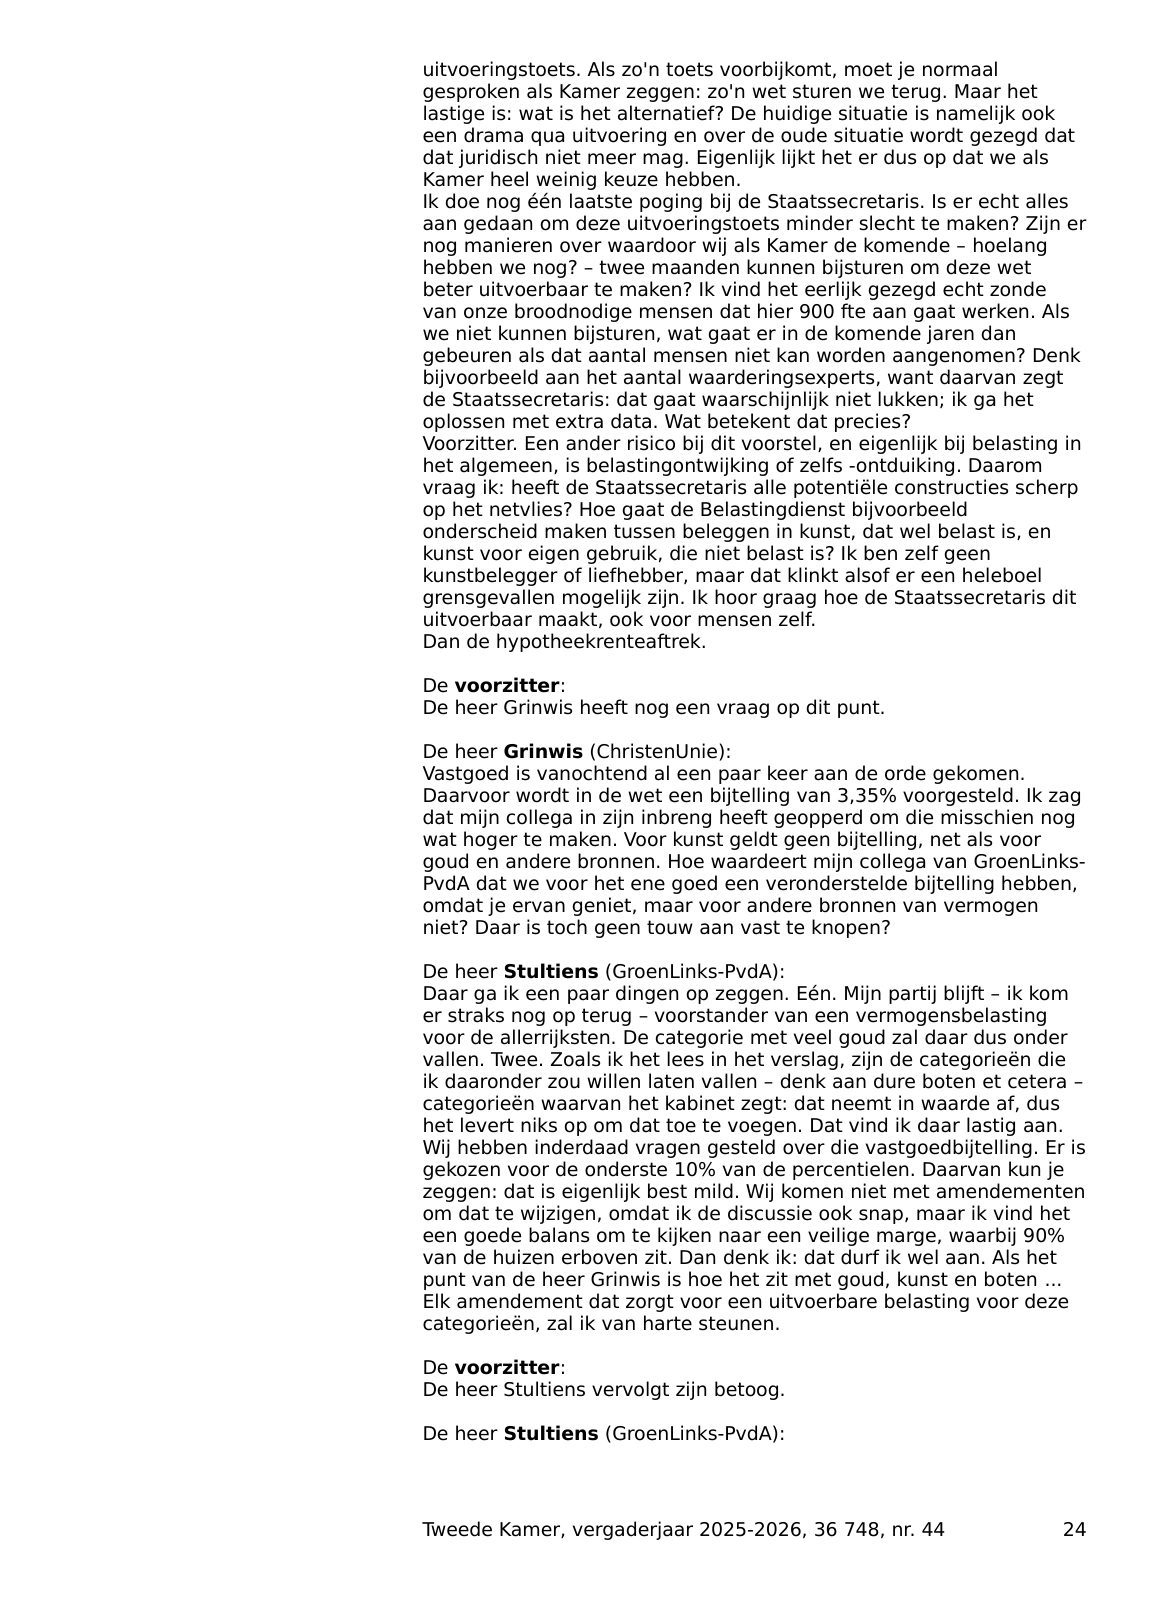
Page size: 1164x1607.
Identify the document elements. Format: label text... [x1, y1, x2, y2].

text De heer Grinwis (ChristenUnie): [422, 741, 1087, 763]
text Voorzitter. Een ander risico bij dit voorstel, en eigenlijk bij belasting in het algemeen, is belastingontwijking of zelfs -ontduiking. Daarom vraag ik: heeft de Staatssecretaris alle potentiële constructies scherp op het netvlies? Hoe gaat de Belastingdienst bijvoorbeeld onderscheid maken tussen beleggen in kunst, dat wel belast is, en kunst voor eigen gebruik, die niet belast is? Ik ben zelf geen kunstbelegger of liefhebber, maar dat klinkt alsof er een heleboel grensgevallen mogelijk zijn. Ik hoor graag hoe de Staatssecretaris dit uitvoerbaar maakt, ook voor mensen zelf. [422, 433, 1087, 631]
text De voorzitter: [422, 1357, 1087, 1379]
text Ik doe nog één laatste poging bij de Staatssecretaris. Is er echt alles aan gedaan om deze uitvoeringstoets minder slecht te maken? Zijn er nog manieren over waardoor wij als Kamer de komende – hoelang hebben we nog? – twee maanden kunnen bijsturen om deze wet beter uitvoerbaar te maken? Ik vind het eerlijk gezegd echt zonde van onze broodnodige mensen dat hier 900 fte aan gaat werken. Als we niet kunnen bijsturen, wat gaat er in de komende jaren dan gebeuren als dat aantal mensen niet kan worden aangenomen? Denk bijvoorbeeld aan het aantal waarderingsexperts, want daarvan zegt de Staatssecretaris: dat gaat waarschijnlijk niet lukken; ik ga het oplossen met extra data. Wat betekent dat precies? [422, 191, 1087, 433]
text De heer Stultiens (GroenLinks-PvdA): [422, 1423, 1087, 1445]
text Vastgoed is vanochtend al een paar keer aan de orde gekomen. Daarvoor wordt in de wet een bijtelling van 3,35% voorgesteld. Ik zag dat mijn collega in zijn inbreng heeft geopperd om die misschien nog wat hoger te maken. Voor kunst geldt geen bijtelling, net als voor goud en andere bronnen. Hoe waardeert mijn collega van GroenLinks-PvdA dat we voor het ene goed een veronderstelde bijtelling hebben, omdat je ervan geniet, maar voor andere bronnen van vermogen niet? Daar is toch geen touw aan vast te knopen? [422, 763, 1087, 939]
text De heer Stultiens vervolgt zijn betoog. [422, 1379, 1087, 1401]
text Dan de hypotheekrenteaftrek. [422, 631, 1087, 652]
text uitvoeringstoets. Als zo'n toets voorbijkomt, moet je normaal gesproken als Kamer zeggen: zo'n wet sturen we terug. Maar het lastige is: wat is het alternatief? De huidige situatie is namelijk ook een drama qua uitvoering en over de oude situatie wordt gezegd dat dat juridisch niet meer mag. Eigenlijk lijkt het er dus op dat we als Kamer heel weinig keuze hebben. [422, 59, 1087, 191]
text De heer Stultiens (GroenLinks-PvdA): [422, 961, 1087, 983]
text Daar ga ik een paar dingen op zeggen. Eén. Mijn partij blijft – ik kom er straks nog op terug – voorstander van een vermogensbelasting voor de allerrijksten. De categorie met veel goud zal daar dus onder vallen. Twee. Zoals ik het lees in het verslag, zijn de categorieën die ik daaronder zou willen laten vallen – denk aan dure boten et cetera – categorieën waarvan het kabinet zegt: dat neemt in waarde af, dus het levert niks op om dat toe te voegen. Dat vind ik daar lastig aan. Wij hebben inderdaad vragen gesteld over die vastgoedbijtelling. Er is gekozen voor de onderste 10% van de percentielen. Daarvan kun je zeggen: dat is eigenlijk best mild. Wij komen niet met amendementen om dat te wijzigen, omdat ik de discussie ook snap, maar ik vind het een goede balans om te kijken naar een veilige marge, waarbij 90% van de huizen erboven zit. Dan denk ik: dat durf ik wel aan. Als het punt van de heer Grinwis is hoe het zit met goud, kunst en boten ... Elk amendement dat zorgt voor een uitvoerbare belasting voor deze categorieën, zal ik van harte steunen. [422, 983, 1087, 1334]
text De heer Grinwis heeft nog een vraag op dit punt. [422, 697, 1087, 719]
text De voorzitter: [422, 675, 1087, 697]
